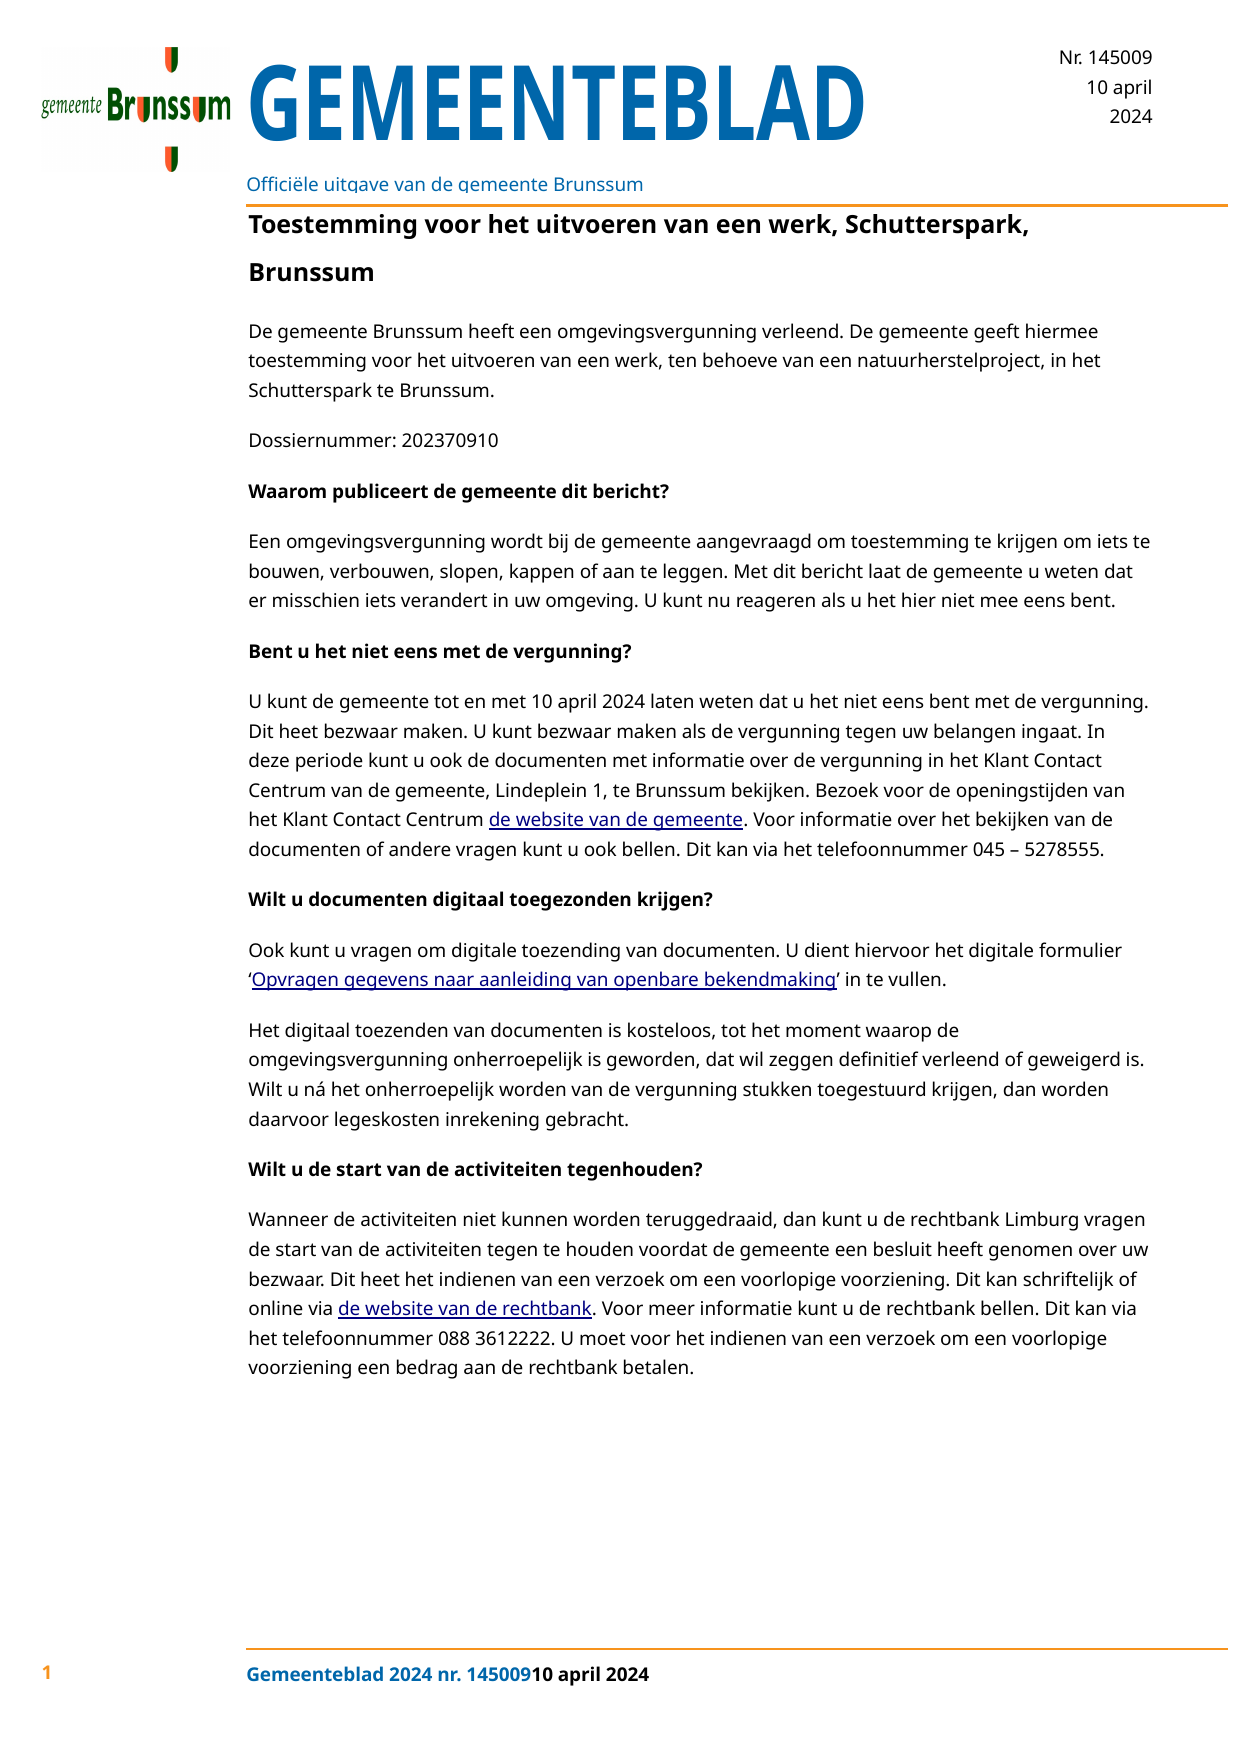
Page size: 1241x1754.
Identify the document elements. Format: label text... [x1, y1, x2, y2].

picture [41, 47, 231, 172]
text Bent u het niet eens met de vergunning? [248, 638, 1152, 664]
text Ook kunt u vragen om digitale toezending van documenten. U dient hiervoor het digitale formulier ‘Opvragen gegevens naar aanleiding van openbare bekendmaking’ in te vullen. [248, 937, 1152, 992]
text Wilt u de start van de activiteiten tegenhouden? [248, 1156, 1152, 1182]
text Toestemming voor het uitvoeren van een werk, Schutterspark, Brunssum [248, 207, 1152, 288]
text De gemeente Brunssum heeft een omgevingsvergunning verleend. De gemeente geeft hiermee toestemming voor het uitvoeren van een werk, ten behoeve van een natuurherstelproject, in het Schutterspark te Brunssum. [248, 318, 1152, 403]
text Het digitaal toezenden van documenten is kosteloos, tot het moment waarop de omgevingsvergunning onherroepelijk is geworden, dat wil zeggen definitief verleend of geweigerd is. Wilt u ná het onherroepelijk worden van de vergunning stukken toegestuurd krijgen, dan worden daarvoor legeskosten inrekening gebracht. [248, 1017, 1152, 1132]
text U kunt de gemeente tot en met 10 april 2024 laten weten dat u het niet eens bent met de vergunning. Dit heet bezwaar maken. U kunt bezwaar maken als de vergunning tegen uw belangen ingaat. In deze periode kunt u ook de documenten met informatie over de vergunning in het Klant Contact Centrum van de gemeente, Lindeplein 1, te Brunssum bekijken. Bezoek voor de openingstijden van het Klant Contact Centrum de website van de gemeente. Voor informatie over het bekijken van de documenten of andere vragen kunt u ook bellen. Dit kan via het telefoonnummer 045 – 5278555. [248, 688, 1152, 862]
text Waarom publiceert de gemeente dit bericht? [248, 478, 1152, 504]
text Een omgevingsvergunning wordt bij de gemeente aangevraagd om toestemming te krijgen om iets te bouwen, verbouwen, slopen, kappen of aan te leggen. Met dit bericht laat de gemeente u weten dat er misschien iets verandert in uw omgeving. U kunt nu reageren als u het hier niet mee eens bent. [248, 528, 1152, 613]
text Wanneer de activiteiten niet kunnen worden teruggedraaid, dan kunt u de rechtbank Limburg vragen de start van de activiteiten tegen te houden voordat de gemeente een besluit heeft genomen over uw bezwaar. Dit heet het indienen van een verzoek om een voorlopige voorziening. Dit kan schriftelijk of online via de website van de rechtbank. Voor meer informatie kunt u de rechtbank bellen. Dit kan via het telefoonnummer 088 3612222. U moet voor het indienen van een verzoek om een voorlopige voorziening een bedrag aan de rechtbank betalen. [248, 1207, 1152, 1380]
text Dossiernummer: 202370910 [248, 427, 1152, 453]
text Wilt u documenten digitaal toegezonden krijgen? [248, 887, 1152, 912]
